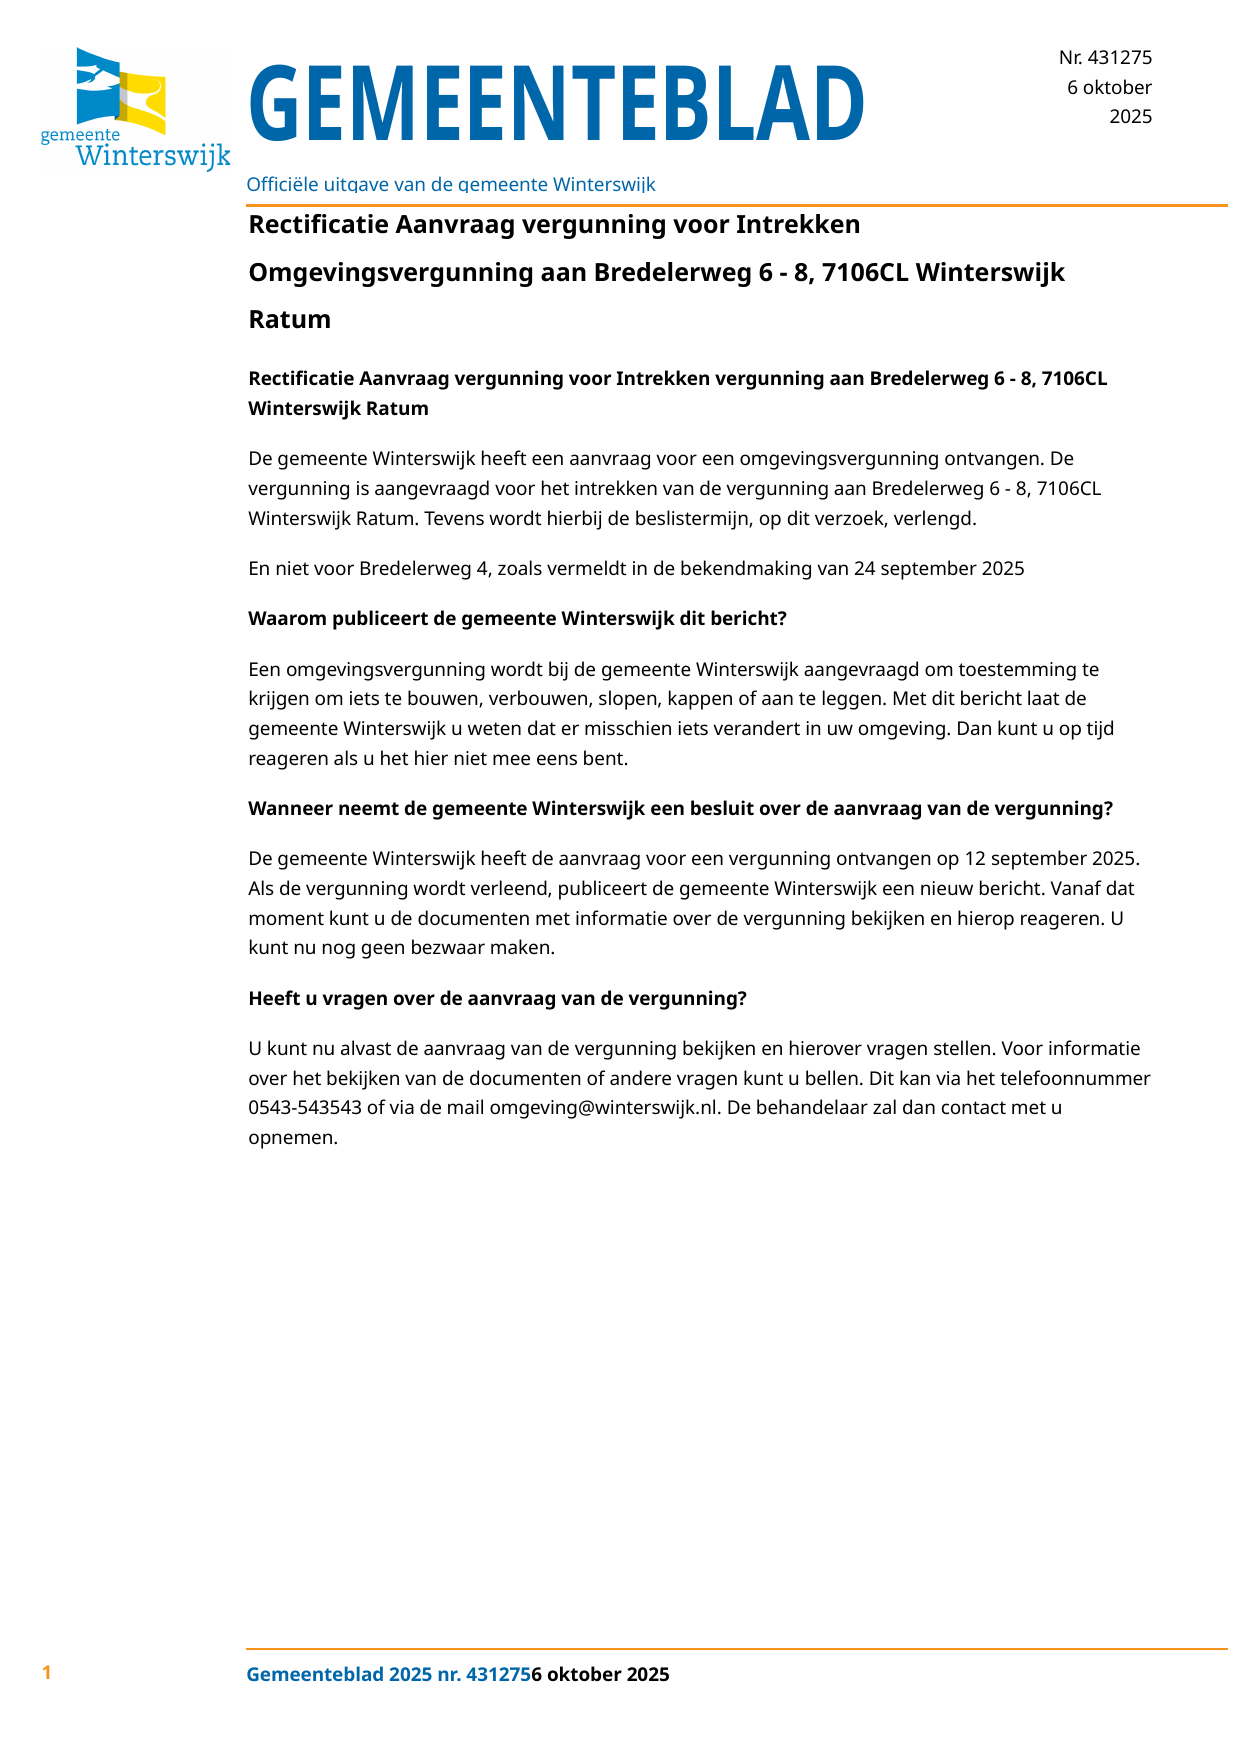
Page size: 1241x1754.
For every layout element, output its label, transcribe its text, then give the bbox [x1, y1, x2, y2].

text Wanneer neemt de gemeente Winterswijk een besluit over de aanvraag van de vergunning? [248, 795, 1152, 821]
text Heeft u vragen over de aanvraag van de vergunning? [248, 985, 1152, 1010]
text Rectificatie Aanvraag vergunning voor Intrekken Omgevingsvergunning aan Bredelerweg 6 - 8, 7106CL Winterswijk Ratum [248, 207, 1152, 336]
text U kunt nu alvast de aanvraag van de vergunning bekijken en hierover vragen stellen. Voor informatie over het bekijken van de documenten of andere vragen kunt u bellen. Dit kan via het telefoonnummer 0543-543543 of via de mail omgeving@winterswijk.nl. De behandelaar zal dan contact met u opnemen. [248, 1035, 1152, 1149]
text Waarom publiceert de gemeente Winterswijk dit bericht? [248, 606, 1152, 631]
text De gemeente Winterswijk heeft de aanvraag voor een vergunning ontvangen op 12 september 2025. Als de vergunning wordt verleend, publiceert de gemeente Winterswijk een nieuw bericht. Vanaf dat moment kunt u de documenten met informatie over de vergunning bekijken en hierop reageren. U kunt nu nog geen bezwaar maken. [248, 846, 1152, 960]
text Een omgevingsvergunning wordt bij de gemeente Winterswijk aangevraagd om toestemming te krijgen om iets te bouwen, verbouwen, slopen, kappen of aan te leggen. Met dit bericht laat de gemeente Winterswijk u weten dat er misschien iets verandert in uw omgeving. Dan kunt u op tijd reageren als u het hier niet mee eens bent. [248, 656, 1152, 770]
text De gemeente Winterswijk heeft een aanvraag voor een omgevingsvergunning ontvangen. De vergunning is aangevraagd voor het intrekken van de vergunning aan Bredelerweg 6 - 8, 7106CL Winterswijk Ratum. Tevens wordt hierbij de beslistermijn, op dit verzoek, verlengd. [248, 446, 1152, 530]
picture [225, 153, 231, 162]
text En niet voor Bredelerweg 4, zoals vermeldt in de bekendmaking van 24 september 2025 [248, 555, 1152, 581]
text Rectificatie Aanvraag vergunning voor Intrekken vergunning aan Bredelerweg 6 - 8, 7106CL Winterswijk Ratum [248, 366, 1152, 421]
picture [41, 47, 231, 172]
